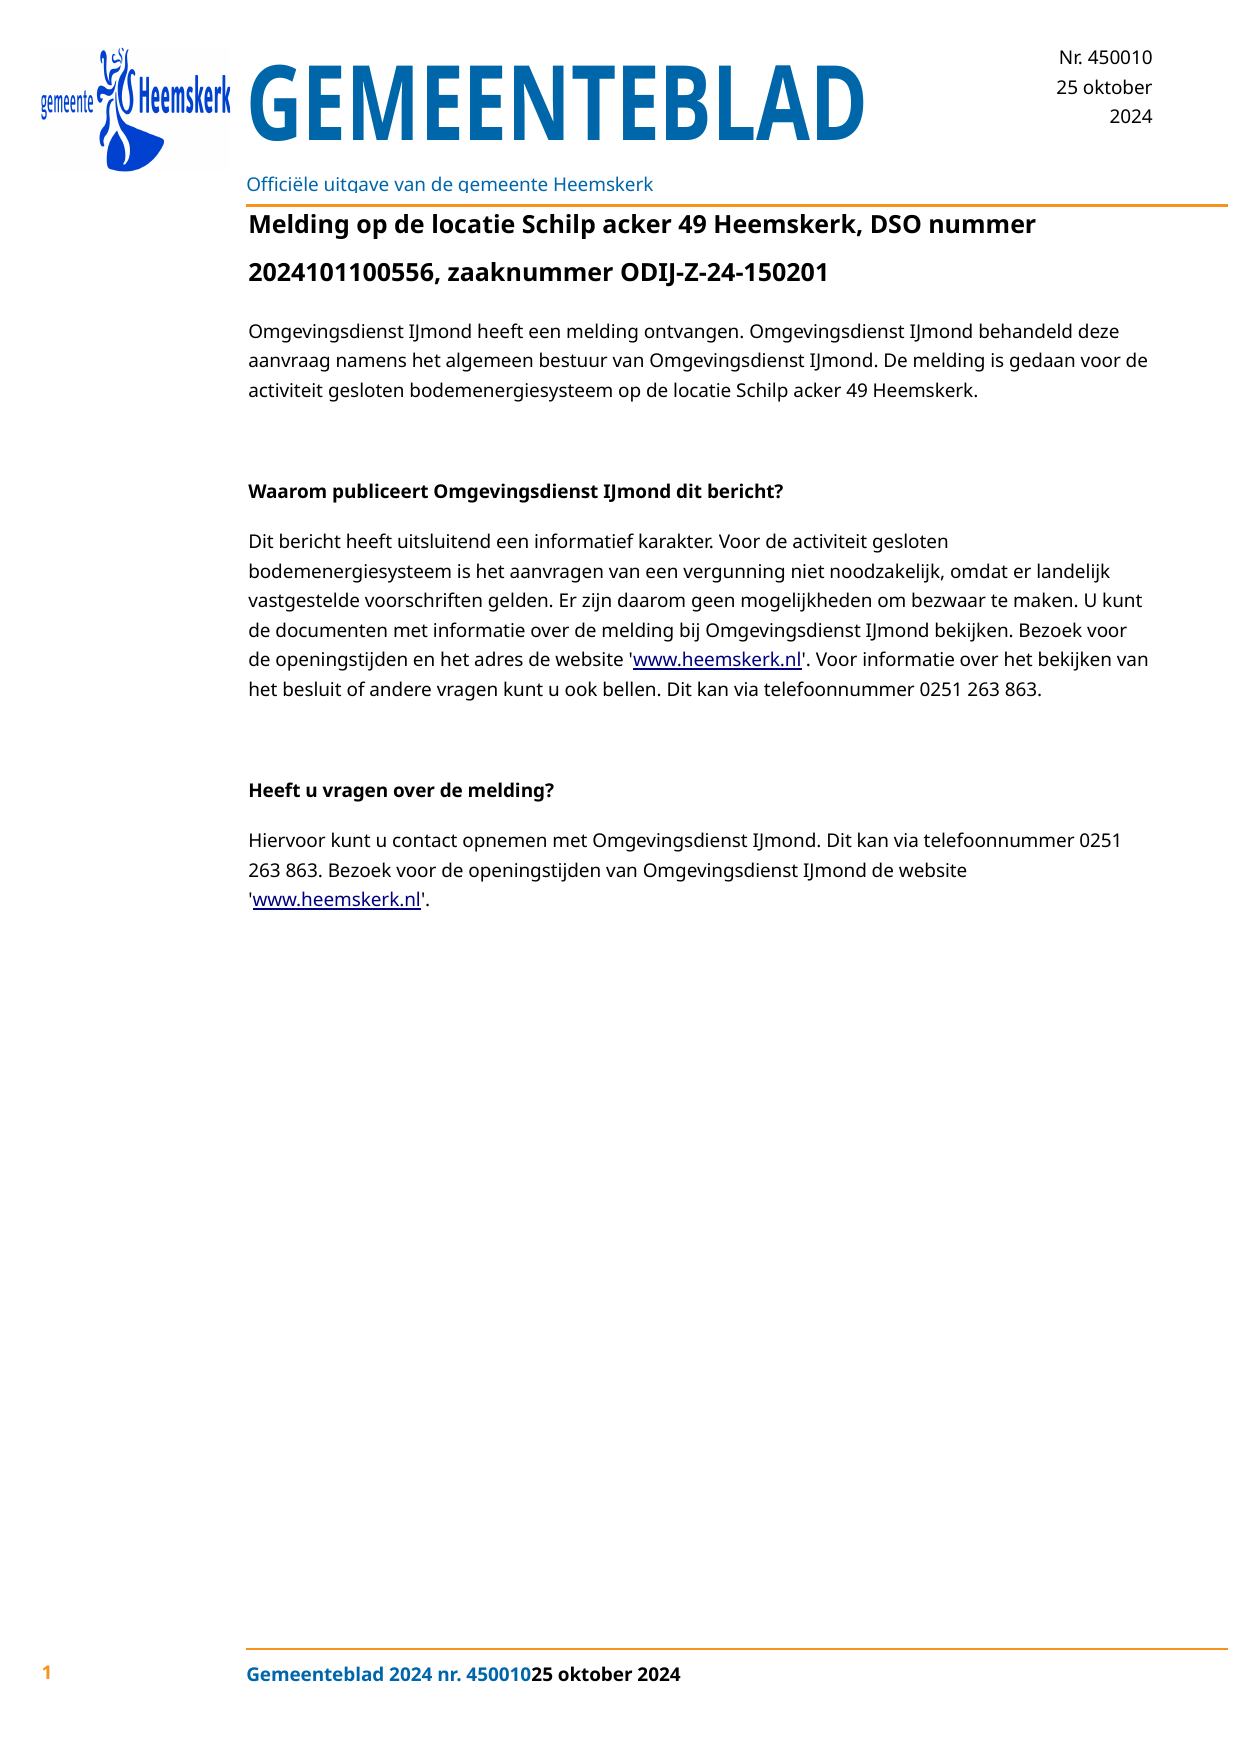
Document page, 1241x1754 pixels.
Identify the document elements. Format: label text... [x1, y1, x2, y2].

text Dit bericht heeft uitsluitend een informatief karakter. Voor de activiteit gesloten bodemenergiesysteem is het aanvragen van een vergunning niet noodzakelijk, omdat er landelijk vastgestelde voorschriften gelden. Er zijn daarom geen mogelijkheden om bezwaar te maken. U kunt de documenten met informatie over de melding bij Omgevingsdienst IJmond bekijken. Bezoek voor de openingstijden en het adres de website 'www.heemskerk.nl'. Voor informatie over het bekijken van het besluit of andere vragen kunt u ook bellen. Dit kan via telefoonnummer 0251 263 863. [248, 528, 1152, 702]
text Waarom publiceert Omgevingsdienst IJmond dit bericht? [248, 478, 1152, 504]
text Melding op de locatie Schilp acker 49 Heemskerk, DSO nummer 2024101100556, zaaknummer ODIJ-Z-24-150201 [248, 207, 1152, 288]
text Hiervoor kunt u contact opnemen met Omgevingsdienst IJmond. Dit kan via telefoonnummer 0251 263 863. Bezoek voor de openingstijden van Omgevingsdienst IJmond de website 'www.heemskerk.nl'. [248, 827, 1152, 912]
picture [41, 47, 231, 172]
text Heeft u vragen over de melding? [248, 777, 1152, 803]
text Omgevingsdienst IJmond heeft een melding ontvangen. Omgevingsdienst IJmond behandeld deze aanvraag namens het algemeen bestuur van Omgevingsdienst IJmond. De melding is gedaan voor de activiteit gesloten bodemenergiesysteem op de locatie Schilp acker 49 Heemskerk. [248, 318, 1152, 403]
